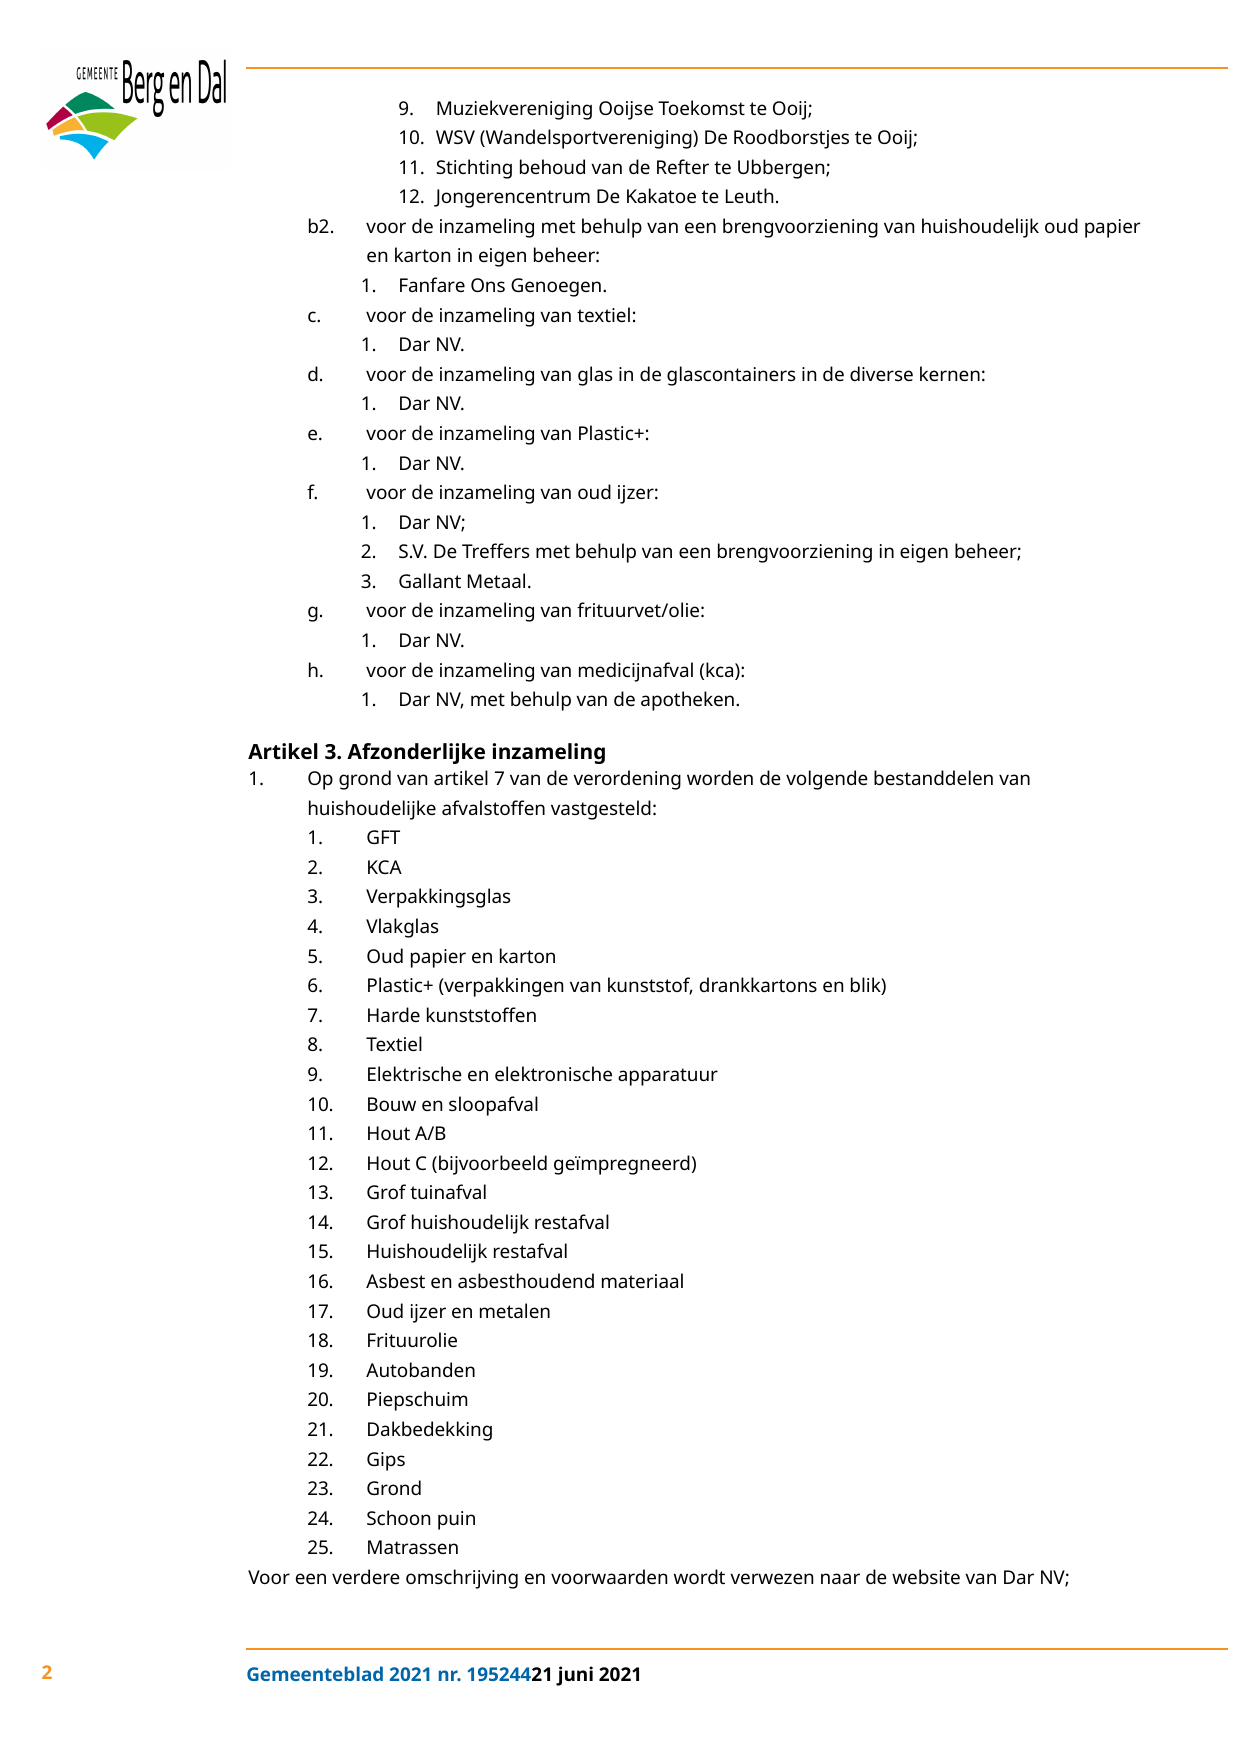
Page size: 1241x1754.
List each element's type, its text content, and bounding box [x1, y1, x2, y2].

list Jongerencentrum De Kakatoe te Leuth. [398, 183, 1152, 209]
list Gips [307, 1446, 1152, 1471]
list Bouw en sloopafval [307, 1091, 1152, 1116]
list Frituurolie [307, 1327, 1152, 1353]
list Matrassen [307, 1534, 1152, 1560]
list Oud papier en karton [307, 943, 1152, 968]
list Harde kunststoffen [307, 1002, 1152, 1028]
list Stichting behoud van de Refter te Ubbergen; [398, 154, 1152, 180]
list Hout C (bijvoorbeeld geïmpregneerd) [307, 1150, 1152, 1176]
list Textiel [307, 1032, 1152, 1057]
text Artikel 3. Afzonderlijke inzameling [248, 737, 1152, 765]
list Dar NV, met behulp van de apotheken. [361, 686, 1152, 712]
list Elektrische en elektronische apparatuur [307, 1061, 1152, 1087]
list Muziekvereniging Ooijse Toekomst te Ooij; [398, 95, 1152, 121]
list voor de inzameling van Plastic+: [307, 420, 1152, 446]
list Plastic+ (verpakkingen van kunststof, drankkartons en blik) [307, 972, 1152, 998]
list Schoon puin [307, 1505, 1152, 1531]
list Piepschuim [307, 1387, 1152, 1412]
list Dar NV. [361, 627, 1152, 653]
list Hout A/B [307, 1120, 1152, 1146]
list S.V. De Treffers met behulp van een brengvoorziening in eigen beheer; [361, 538, 1152, 564]
picture [41, 47, 231, 172]
list Dar NV; [361, 509, 1152, 535]
list Grof huishoudelijk restafval [307, 1209, 1152, 1235]
list voor de inzameling van frituurvet/olie: [307, 598, 1152, 623]
list Grof tuinafval [307, 1179, 1152, 1205]
list Asbest en asbesthoudend materiaal [307, 1268, 1152, 1294]
list WSV (Wandelsportvereniging) De Roodborstjes te Ooij; [398, 124, 1152, 150]
list Grond [307, 1475, 1152, 1501]
list Dar NV. [361, 450, 1152, 476]
list Huishoudelijk restafval [307, 1239, 1152, 1264]
list Dakbedekking [307, 1416, 1152, 1442]
list Verpakkingsglas [307, 884, 1152, 909]
list voor de inzameling van glas in de glascontainers in de diverse kernen: [307, 361, 1152, 387]
list voor de inzameling van textiel: [307, 302, 1152, 328]
list Dar NV. [361, 331, 1152, 357]
list voor de inzameling van medicijnafval (kca): [307, 657, 1152, 683]
list voor de inzameling met behulp van een brengvoorziening van huishoudelijk oud papier en karton in eigen beheer: [307, 213, 1152, 268]
list Oud ijzer en metalen [307, 1298, 1152, 1323]
list Gallant Metaal. [361, 568, 1152, 594]
list Autobanden [307, 1357, 1152, 1383]
list Dar NV. [361, 391, 1152, 416]
list Vlakglas [307, 913, 1152, 939]
list Op grond van artikel 7 van de verordening worden de volgende bestanddelen van huishoudelijke afvalstoffen vastgesteld: [248, 765, 1152, 821]
list GFT [307, 824, 1152, 850]
list voor de inzameling van oud ijzer: [307, 479, 1152, 505]
list KCA [307, 854, 1152, 880]
text Voor een verdere omschrijving en voorwaarden wordt verwezen naar de website van Dar NV; [248, 1564, 1152, 1590]
list Fanfare Ons Genoegen. [361, 272, 1152, 298]
